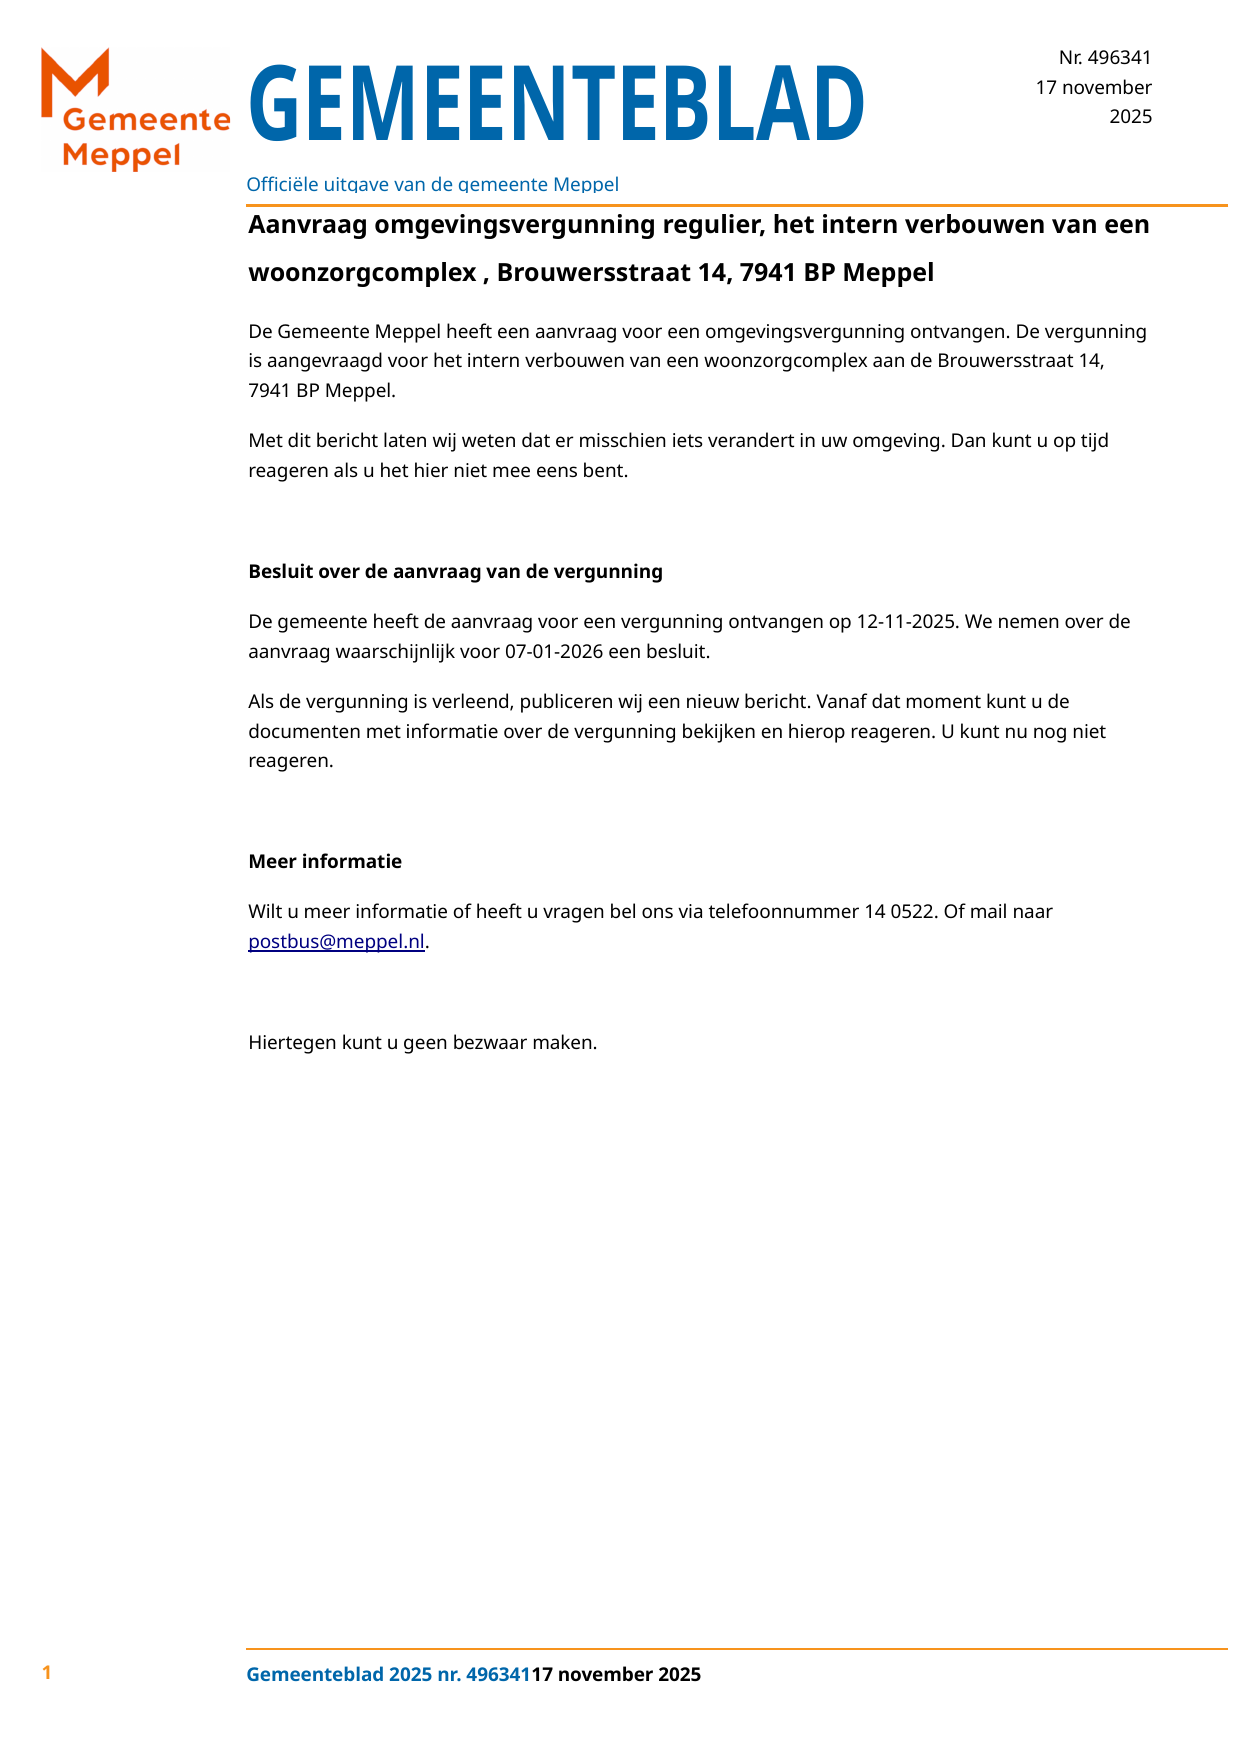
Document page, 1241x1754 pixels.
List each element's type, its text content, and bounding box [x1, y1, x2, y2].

text De gemeente heeft de aanvraag voor een vergunning ontvangen op 12-11-2025. We nemen over de aanvraag waarschijnlijk voor 07-01-2026 een besluit. [248, 608, 1152, 664]
picture [41, 47, 231, 172]
text Met dit bericht laten wij weten dat er misschien iets verandert in uw omgeving. Dan kunt u op tijd reageren als u het hier niet mee eens bent. [248, 427, 1152, 483]
text Als de vergunning is verleend, publiceren wij een nieuw bericht. Vanaf dat moment kunt u de documenten met informatie over de vergunning bekijken en hierop reageren. U kunt nu nog niet reageren. [248, 688, 1152, 773]
text Besluit over de aanvraag van de vergunning [248, 558, 1152, 584]
text Wilt u meer informatie of heeft u vragen bel ons via telefoonnummer 14 0522. Of mail naar postbus@meppel.nl. [248, 899, 1152, 954]
text De Gemeente Meppel heeft een aanvraag voor een omgevingsvergunning ontvangen. De vergunning is aangevraagd voor het intern verbouwen van een woonzorgcomplex aan de Brouwersstraat 14, 7941 BP Meppel. [248, 318, 1152, 403]
text Hiertegen kunt u geen bezwaar maken. [248, 1029, 1152, 1055]
text Aanvraag omgevingsvergunning regulier, het intern verbouwen van een woonzorgcomplex , Brouwersstraat 14, 7941 BP Meppel [248, 207, 1152, 288]
text Meer informatie [248, 848, 1152, 874]
